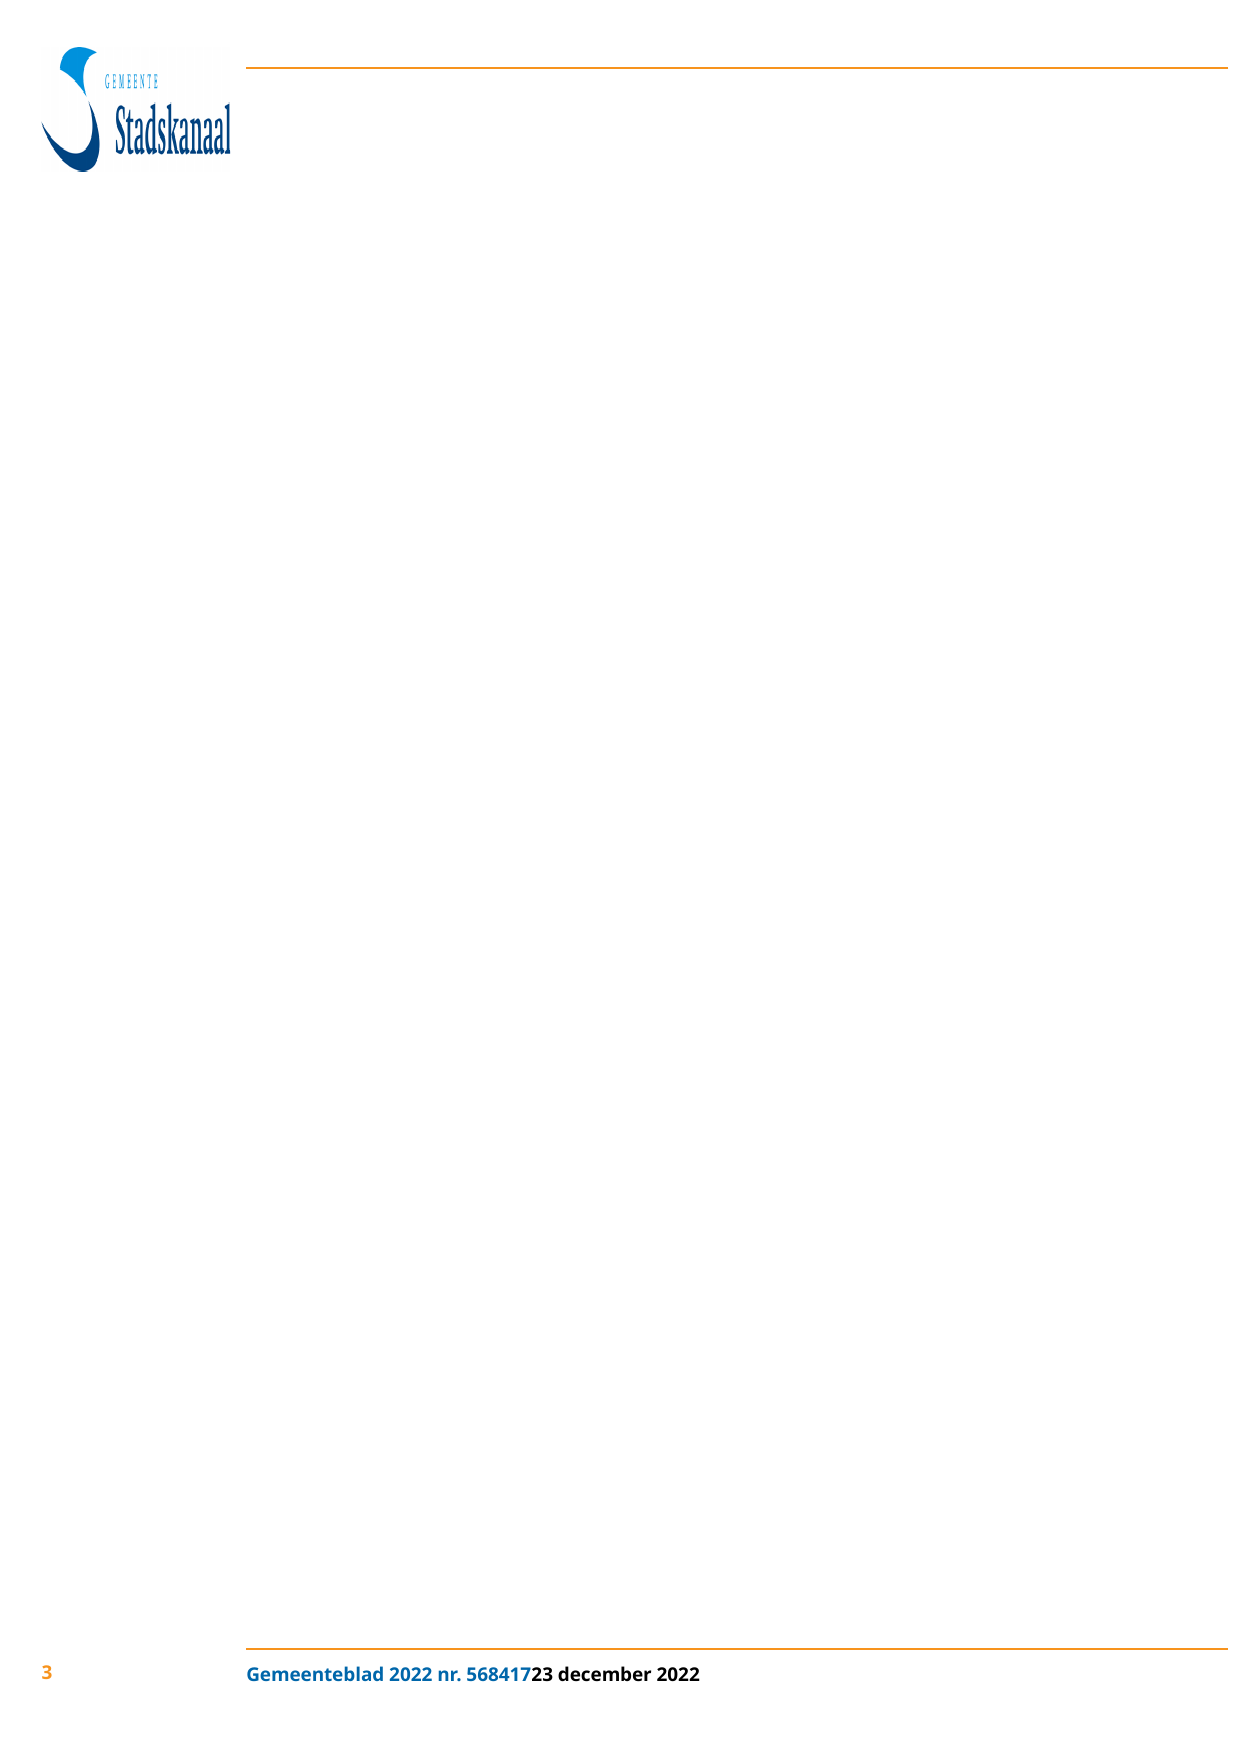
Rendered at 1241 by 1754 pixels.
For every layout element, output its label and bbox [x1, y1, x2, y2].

picture [41, 47, 231, 172]
